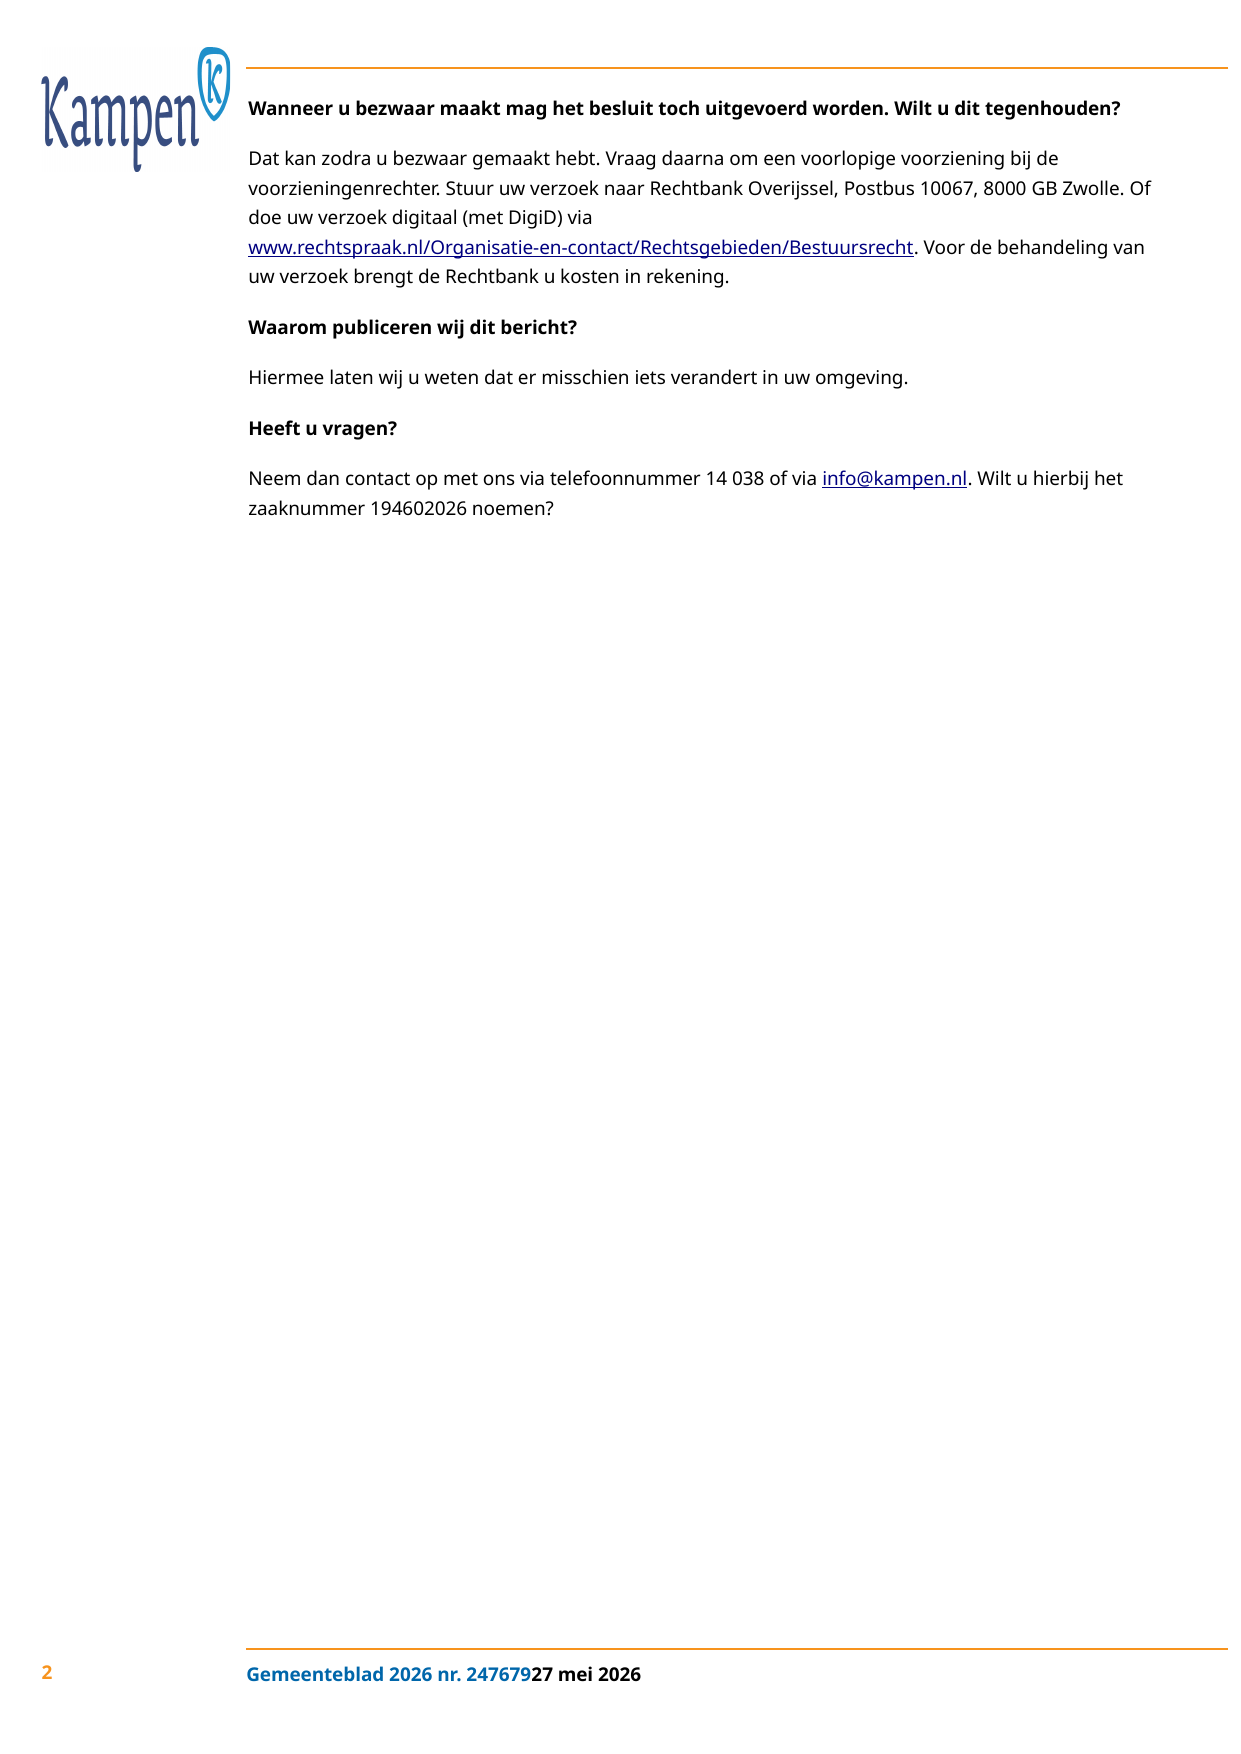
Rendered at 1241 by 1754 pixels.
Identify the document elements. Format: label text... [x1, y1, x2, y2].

text Heeft u vragen? [248, 415, 1152, 441]
text Neem dan contact op met ons via telefoonnummer 14 038 of via info@kampen.nl. Wilt u hierbij het zaaknummer 194602026 noemen? [248, 465, 1152, 521]
text Dat kan zodra u bezwaar gemaakt hebt. Vraag daarna om een voorlopige voorziening bij de voorzieningenrechter. Stuur uw verzoek naar Rechtbank Overijssel, Postbus 10067, 8000 GB Zwolle. Of doe uw verzoek digitaal (met DigiD) via www.rechtspraak.nl/Organisatie-en-contact/Rechtsgebieden/Bestuursrecht. Voor de behandeling van uw verzoek brengt de Rechtbank u kosten in rekening. [248, 145, 1152, 289]
text Wanneer u bezwaar maakt mag het besluit toch uitgevoerd worden. Wilt u dit tegenhouden? [248, 95, 1152, 121]
text Hiermee laten wij u weten dat er misschien iets verandert in uw omgeving. [248, 364, 1152, 390]
picture [41, 47, 231, 172]
text Waarom publiceren wij dit bericht? [248, 314, 1152, 340]
